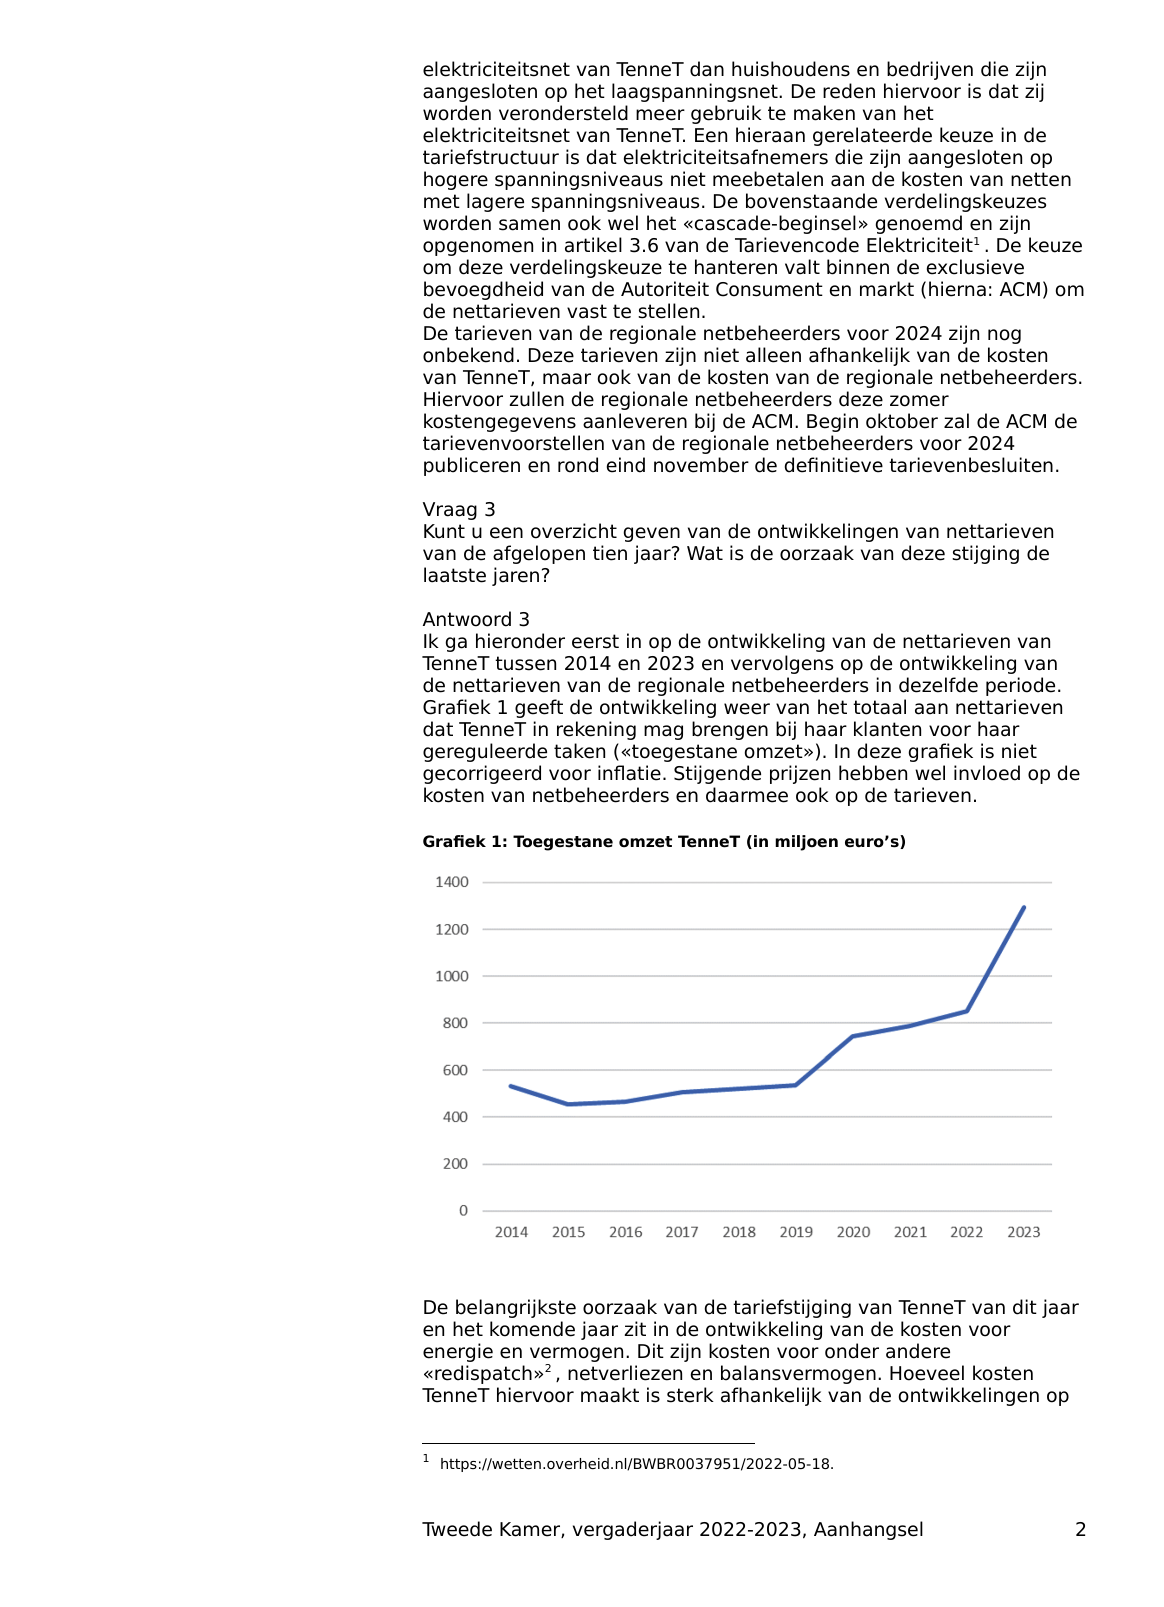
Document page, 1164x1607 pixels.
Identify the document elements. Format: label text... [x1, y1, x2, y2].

text Antwoord 3 [422, 609, 1087, 631]
text Grafiek 1 geeft de ontwikkeling weer van het totaal aan nettarieven dat TenneT in rekening mag brengen bij haar klanten voor haar gereguleerde taken («toegestane omzet»). In deze grafiek is niet gecorrigeerd voor inflatie. Stijgende prijzen hebben wel invloed op de kosten van netbeheerders en daarmee ook op de tarieven. [422, 697, 1087, 807]
text https://wetten.overheid.nl/BWBR0037951/2022-05-18. [422, 1452, 1087, 1474]
text Kunt u een overzicht geven van de ontwikkelingen van nettarieven van de afgelopen tien jaar? Wat is de oorzaak van deze stijging de laatste jaren? [422, 521, 1087, 587]
text De tarieven van de regionale netbeheerders voor 2024 zijn nog onbekend. Deze tarieven zijn niet alleen afhankelijk van de kosten van TenneT, maar ook van de kosten van de regionale netbeheerders. Hiervoor zullen de regionale netbeheerders deze zomer kostengegevens aanleveren bij de ACM. Begin oktober zal de ACM de tarievenvoorstellen van de regionale netbeheerders voor 2024 publiceren en rond eind november de definitieve tarievenbesluiten. [422, 323, 1087, 477]
text Grafiek 1: Toegestane omzet TenneT (in miljoen euro’s) [422, 833, 1072, 851]
text De belangrijkste oorzaak van de tariefstijging van TenneT van dit jaar en het komende jaar zit in de ontwikkeling van de kosten voor energie en vermogen. Dit zijn kosten voor onder andere «redispatch», netverliezen en balansvermogen. Hoeveel kosten TenneT hiervoor maakt is sterk afhankelijk van de ontwikkelingen op [422, 1297, 1087, 1407]
picture [422, 862, 1072, 1253]
text Vraag 3 [422, 499, 1087, 521]
text elektriciteitsnet van TenneT dan huishoudens en bedrijven die zijn aangesloten op het laagspanningsnet. De reden hiervoor is dat zij worden verondersteld meer gebruik te maken van het elektriciteitsnet van TenneT. Een hieraan gerelateerde keuze in de tariefstructuur is dat elektriciteitsafnemers die zijn aangesloten op hogere spanningsniveaus niet meebetalen aan de kosten van netten met lagere spanningsniveaus. De bovenstaande verdelingskeuzes worden samen ook wel het «cascade-beginsel» genoemd en zijn opgenomen in artikel 3.6 van de Tarievencode Elektriciteit. De keuze om deze verdelingskeuze te hanteren valt binnen de exclusieve bevoegdheid van de Autoriteit Consument en markt (hierna: ACM) om de nettarieven vast te stellen. [422, 59, 1087, 323]
text Ik ga hieronder eerst in op de ontwikkeling van de nettarieven van TenneT tussen 2014 en 2023 en vervolgens op de ontwikkeling van de nettarieven van de regionale netbeheerders in dezelfde periode. [422, 631, 1087, 697]
